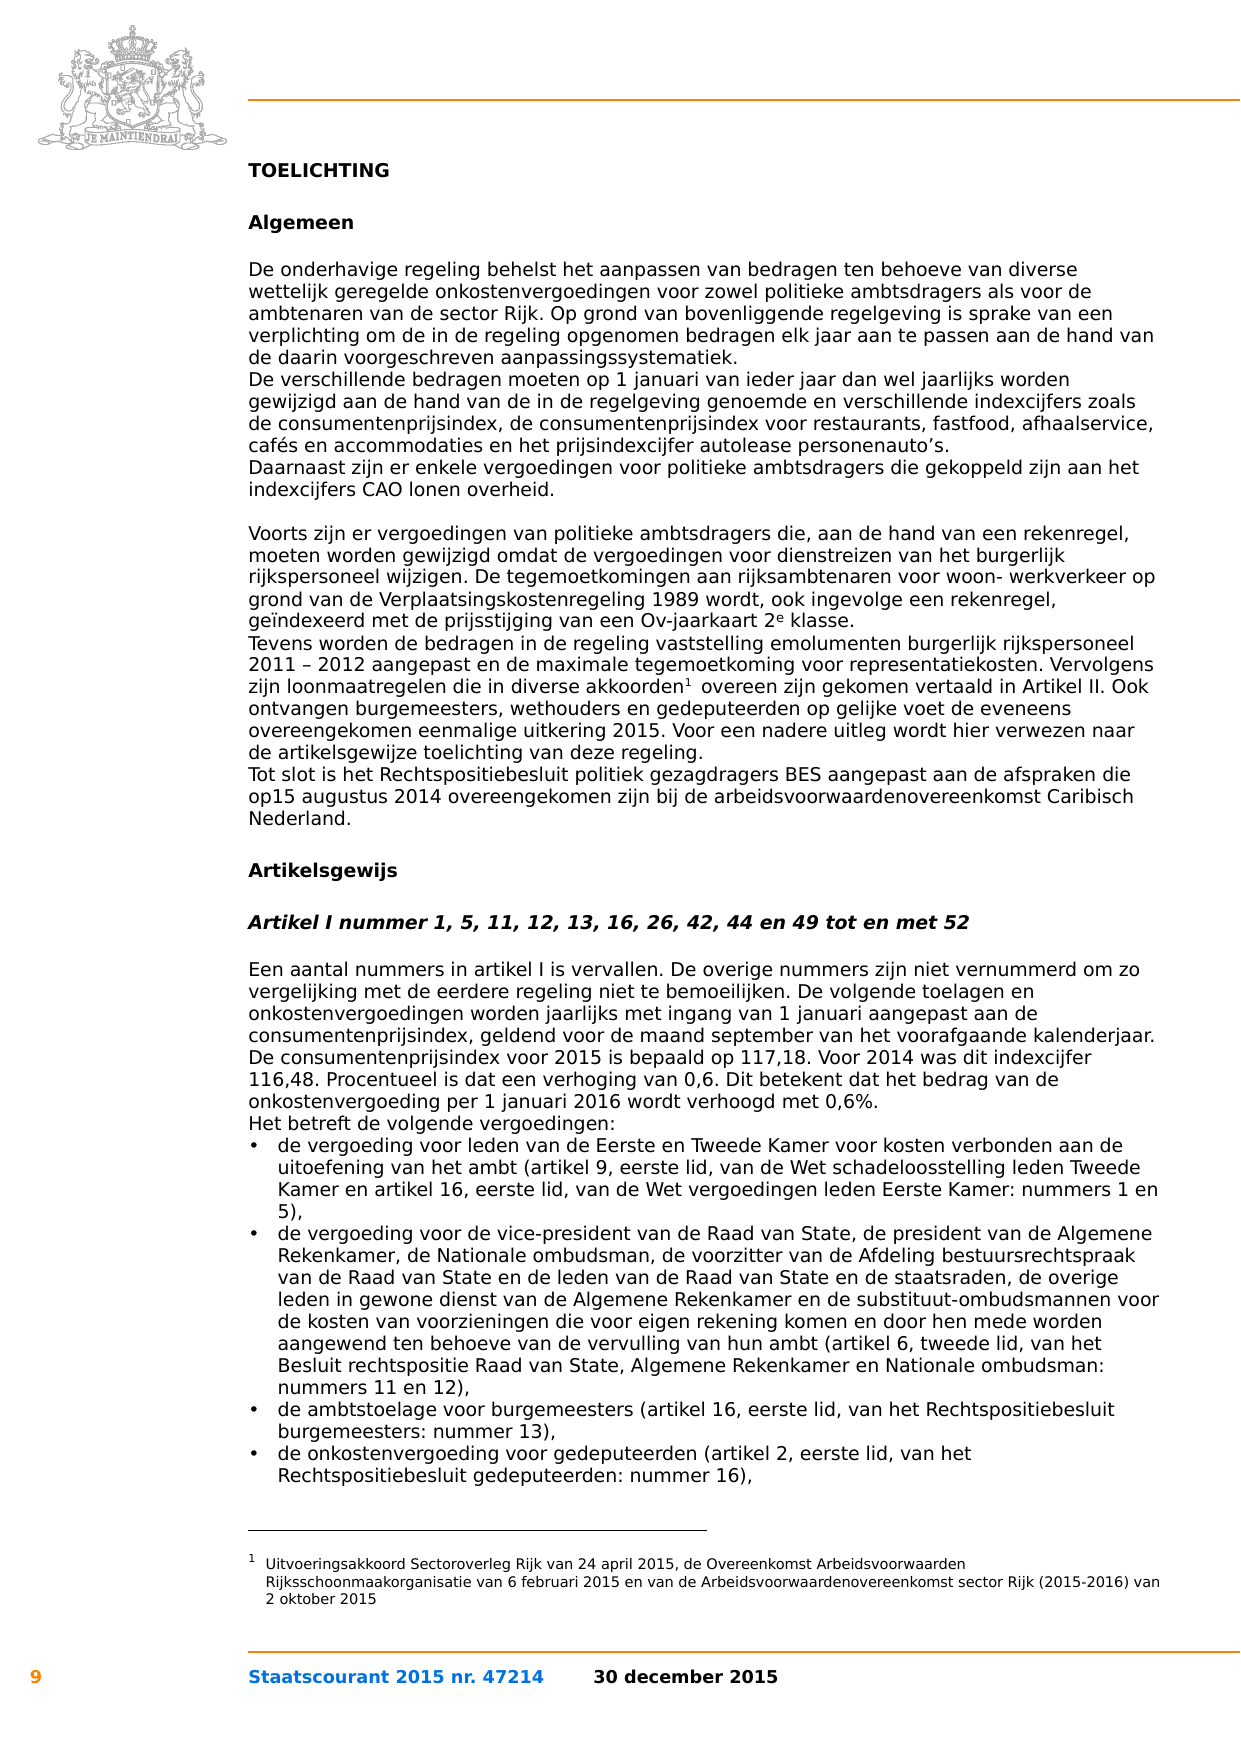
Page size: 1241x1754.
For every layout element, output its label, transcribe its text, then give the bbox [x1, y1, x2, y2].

text De onderhavige regeling behelst het aanpassen van bedragen ten behoeve van diverse wettelijk geregelde onkostenvergoedingen voor zowel politieke ambtsdragers als voor de ambtenaren van de sector Rijk. Op grond van bovenliggende regelgeving is sprake van een verplichting om de in de regeling opgenomen bedragen elk jaar aan te passen aan de hand van de daarin voorgeschreven aanpassingssystematiek. [248, 259, 1163, 369]
text Uitvoeringsakkoord Sectoroverleg Rijk van 24 april 2015, de Overeenkomst Arbeidsvoorwaarden Rijksschoonmaakorganisatie van 6 februari 2015 en van de Arbeidsvoorwaardenovereenkomst sector Rijk (2015-2016) van 2 oktober 2015 [248, 1552, 1163, 1608]
picture [38, 25, 227, 150]
text • de ambtstoelage voor burgemeesters (artikel 16, eerste lid, van het Rechtspositiebesluit burgemeesters: nummer 13), [248, 1399, 1163, 1443]
text • de vergoeding voor de vice-president van de Raad van State, de president van de Algemene Rekenkamer, de Nationale ombudsman, de voorzitter van de Afdeling bestuursrechtspraak van de Raad van State en de leden van de Raad van State en de staatsraden, de overige leden in gewone dienst van de Algemene Rekenkamer en de substituut-ombudsmannen voor de kosten van voorzieningen die voor eigen rekening komen en door hen mede worden aangewend ten behoeve van de vervulling van hun ambt (artikel 6, tweede lid, van het Besluit rechtspositie Raad van State, Algemene Rekenkamer en Nationale ombudsman: nummers 11 en 12), [248, 1223, 1163, 1399]
text Daarnaast zijn er enkele vergoedingen voor politieke ambtsdragers die gekoppeld zijn aan het indexcijfers CAO lonen overheid. [248, 457, 1163, 501]
text • de vergoeding voor leden van de Eerste en Tweede Kamer voor kosten verbonden aan de uitoefening van het ambt (artikel 9, eerste lid, van de Wet schadeloosstelling leden Tweede Kamer en artikel 16, eerste lid, van de Wet vergoedingen leden Eerste Kamer: nummers 1 en 5), [248, 1135, 1163, 1223]
subtitle Artikelsgewijs [248, 860, 1163, 882]
subtitle Artikel I nummer 1, 5, 11, 12, 13, 16, 26, 42, 44 en 49 tot en met 52 [248, 912, 1163, 934]
text • de onkostenvergoeding voor gedeputeerden (artikel 2, eerste lid, van het Rechtspositiebesluit gedeputeerden: nummer 16), [248, 1443, 1163, 1487]
subtitle TOELICHTING [248, 160, 1163, 182]
text Een aantal nummers in artikel I is vervallen. De overige nummers zijn niet vernummerd om zo vergelijking met de eerdere regeling niet te bemoeilijken. De volgende toelagen en onkostenvergoedingen worden jaarlijks met ingang van 1 januari aangepast aan de consumentenprijsindex, geldend voor de maand september van het voorafgaande kalenderjaar. De consumentenprijsindex voor 2015 is bepaald op 117,18. Voor 2014 was dit indexcijfer 116,48. Procentueel is dat een verhoging van 0,6. Dit betekent dat het bedrag van de onkostenvergoeding per 1 januari 2016 wordt verhoogd met 0,6%. [248, 959, 1163, 1113]
text Tevens worden de bedragen in de regeling vaststelling emolumenten burgerlijk rijkspersoneel 2011 – 2012 aangepast en de maximale tegemoetkoming voor representatiekosten. Vervolgens zijn loonmaatregelen die in diverse akkoorden overeen zijn gekomen vertaald in Artikel II. Ook ontvangen burgemeesters, wethouders en gedeputeerden op gelijke voet de eveneens overeengekomen eenmalige uitkering 2015. Voor een nadere uitleg wordt hier verwezen naar de artikelsgewijze toelichting van deze regeling. [248, 632, 1163, 764]
text De verschillende bedragen moeten op 1 januari van ieder jaar dan wel jaarlijks worden gewijzigd aan de hand van de in de regelgeving genoemde en verschillende indexcijfers zoals de consumentenprijsindex, de consumentenprijsindex voor restaurants, fastfood, afhaalservice, cafés en accommodaties en het prijsindexcijfer autolease personenauto’s. [248, 369, 1163, 457]
text Het betreft de volgende vergoedingen: [248, 1113, 1163, 1135]
subtitle Algemeen [248, 212, 1163, 234]
text Voorts zijn er vergoedingen van politieke ambtsdragers die, aan de hand van een rekenregel, moeten worden gewijzigd omdat de vergoedingen voor dienstreizen van het burgerlijk rijkspersoneel wijzigen. De tegemoetkomingen aan rijksambtenaren voor woon- werkverkeer op grond van de Verplaatsingskostenregeling 1989 wordt, ook ingevolge een rekenregel, geïndexeerd met de prijsstijging van een Ov-jaarkaart 2e klasse. [248, 522, 1163, 632]
text Tot slot is het Rechtspositiebesluit politiek gezagdragers BES aangepast aan de afspraken die op15 augustus 2014 overeengekomen zijn bij de arbeidsvoorwaardenovereenkomst Caribisch Nederland. [248, 764, 1163, 830]
